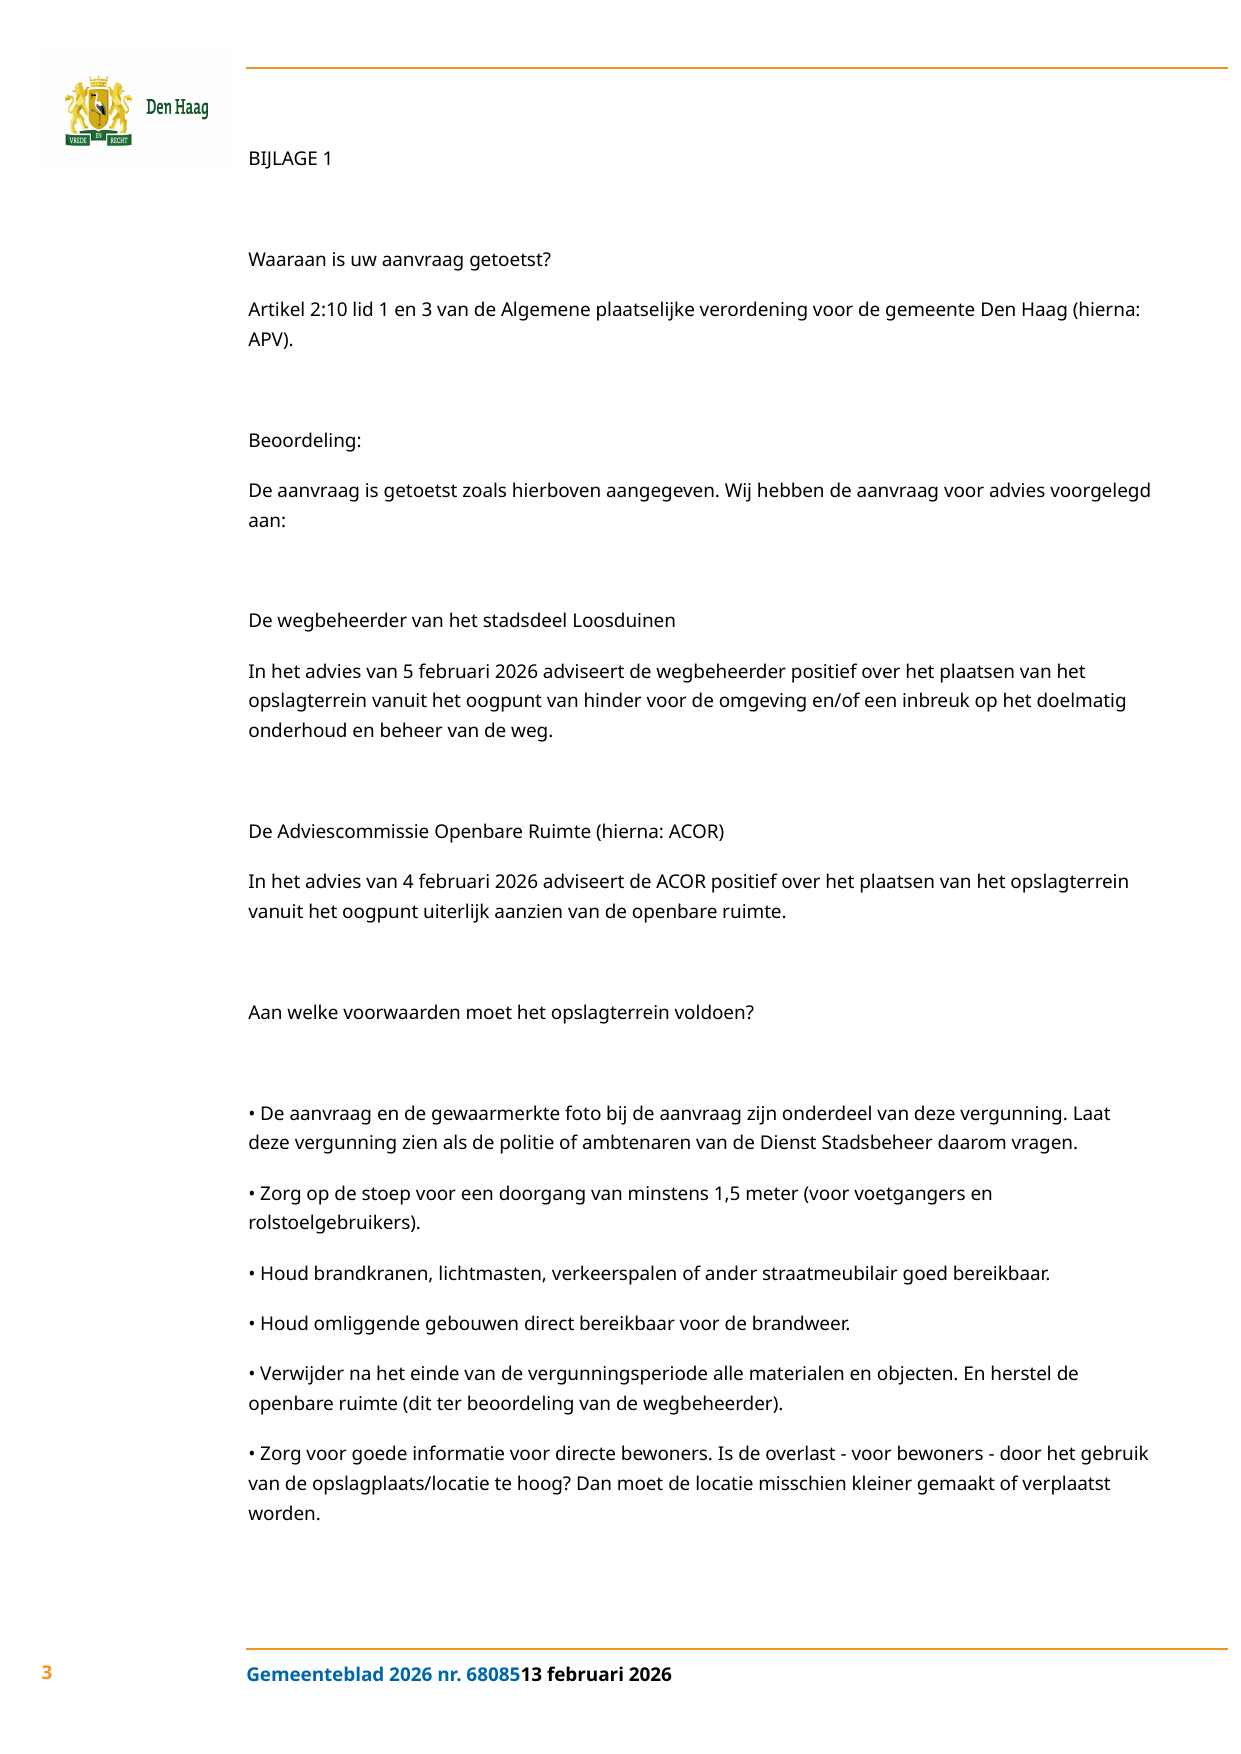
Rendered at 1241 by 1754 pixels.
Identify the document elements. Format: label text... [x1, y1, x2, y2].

text In het advies van 5 februari 2026 adviseert de wegbeheerder positief over het plaatsen van het opslagterrein vanuit het oogpunt van hinder voor de omgeving en/of een inbreuk op het doelmatig onderhoud en beheer van de weg. [248, 658, 1152, 743]
text • Houd brandkranen, lichtmasten, verkeerspalen of ander straatmeubilair goed bereikbaar. [248, 1260, 1152, 1286]
text • Verwijder na het einde van de vergunningsperiode alle materialen en objecten. En herstel de openbare ruimte (dit ter beoordeling van de wegbeheerder). [248, 1361, 1152, 1416]
text • De aanvraag en de gewaarmerkte foto bij de aanvraag zijn onderdeel van deze vergunning. Laat deze vergunning zien als de politie of ambtenaren van de Dienst Stadsbeheer daarom vragen. [248, 1100, 1152, 1155]
text Artikel 2:10 lid 1 en 3 van de Algemene plaatselijke verordening voor de gemeente Den Haag (hierna: APV). [248, 296, 1152, 352]
text De wegbeheerder van het stadsdeel Loosduinen [248, 608, 1152, 633]
text • Houd omliggende gebouwen direct bereikbaar voor de brandweer. [248, 1310, 1152, 1336]
text Waaraan is uw aanvraag getoetst? [248, 246, 1152, 272]
text BIJLAGE 1 [248, 145, 1152, 171]
text In het advies van 4 februari 2026 adviseert de ACOR positief over het plaatsen van het opslagterrein vanuit het oogpunt uiterlijk aanzien van de openbare ruimte. [248, 868, 1152, 924]
picture [41, 47, 231, 172]
text De Adviescommissie Openbare Ruimte (hierna: ACOR) [248, 818, 1152, 844]
text De aanvraag is getoetst zoals hierboven aangegeven. Wij hebben de aanvraag voor advies voorgelegd aan: [248, 477, 1152, 533]
text Beoordeling: [248, 427, 1152, 453]
text • Zorg op de stoep voor een doorgang van minstens 1,5 meter (voor voetgangers en rolstoelgebruikers). [248, 1180, 1152, 1235]
text Aan welke voorwaarden moet het opslagterrein voldoen? [248, 999, 1152, 1025]
text • Zorg voor goede informatie voor directe bewoners. Is de overlast - voor bewoners - door het gebruik van de opslagplaats/locatie te hoog? Dan moet de locatie misschien kleiner gemaakt of verplaatst worden. [248, 1441, 1152, 1526]
